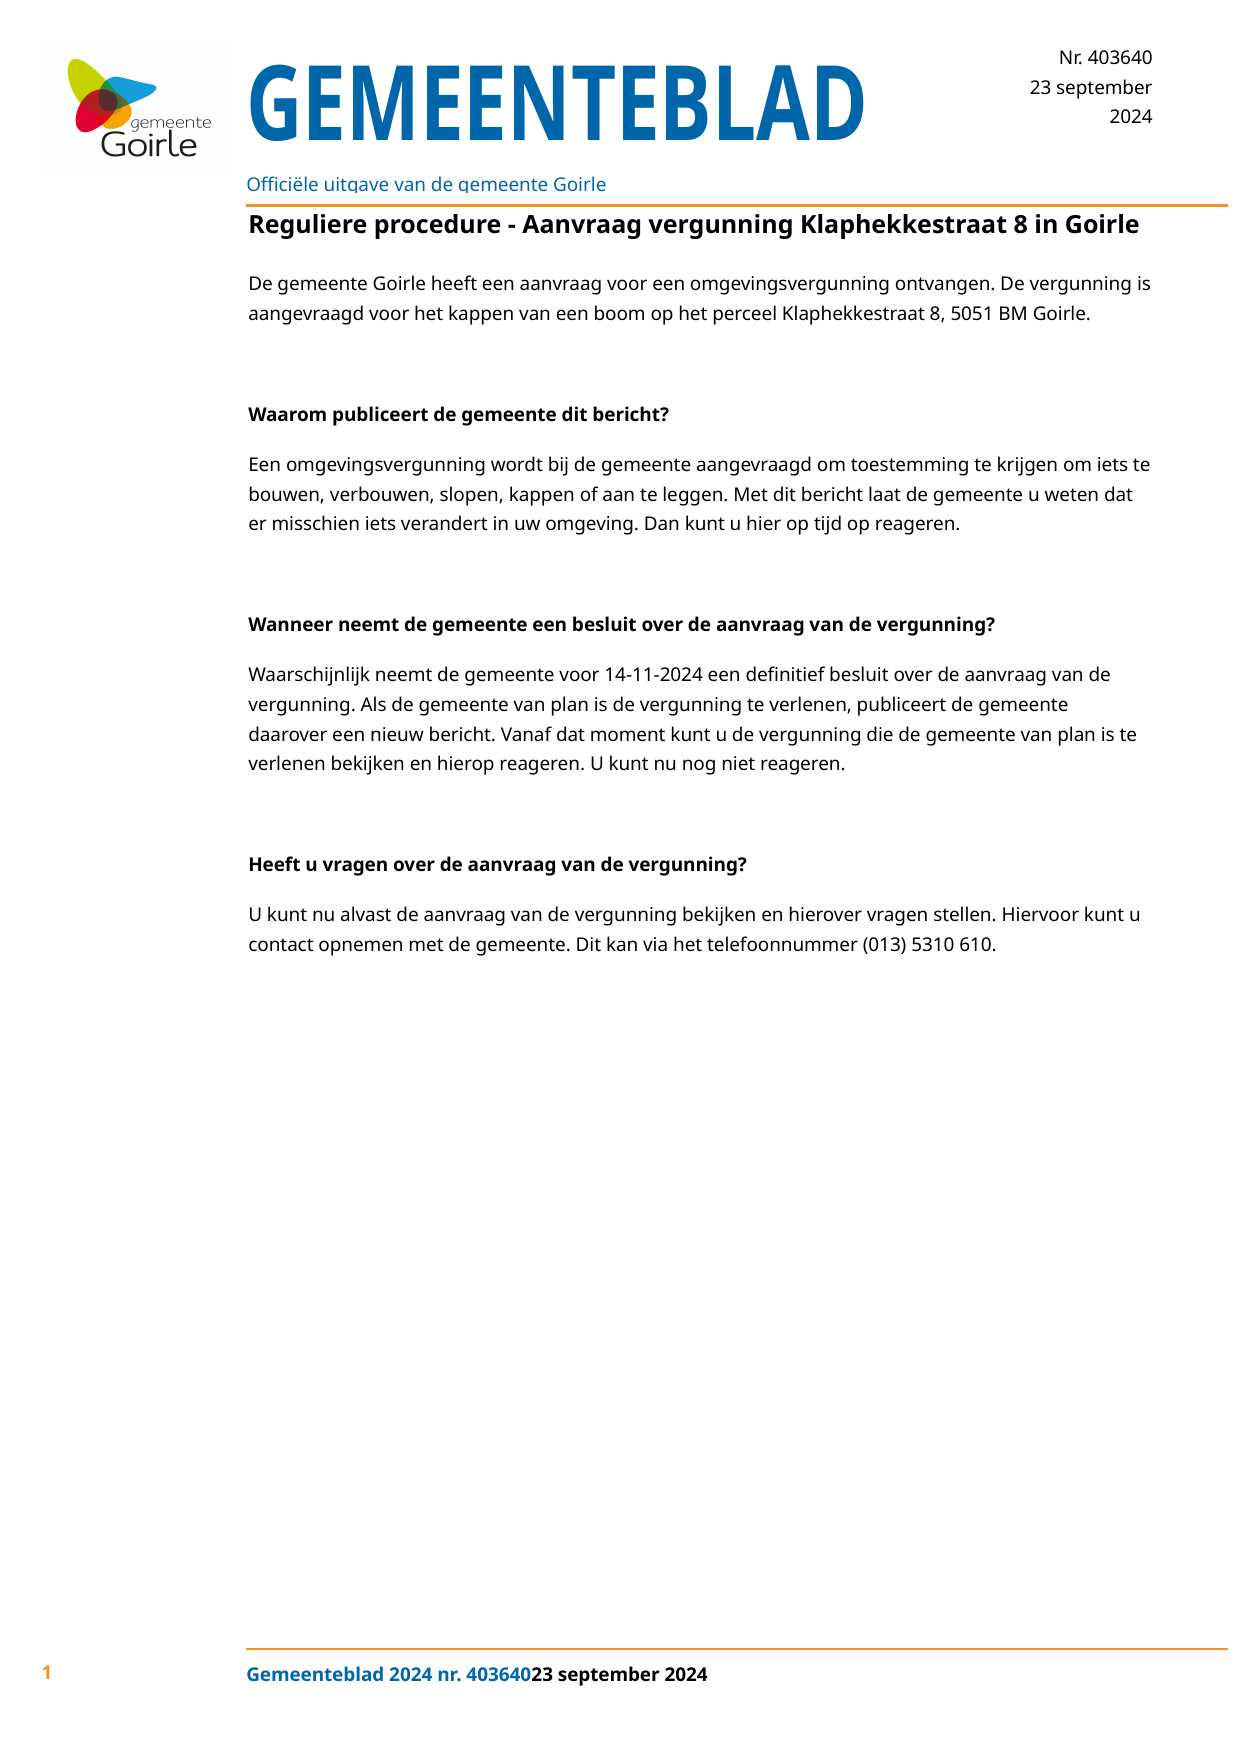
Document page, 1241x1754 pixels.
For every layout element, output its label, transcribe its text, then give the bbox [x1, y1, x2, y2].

text Reguliere procedure - Aanvraag vergunning Klaphekkestraat 8 in Goirle [248, 207, 1152, 241]
text Een omgevingsvergunning wordt bij de gemeente aangevraagd om toestemming te krijgen om iets te bouwen, verbouwen, slopen, kappen of aan te leggen. Met dit bericht laat de gemeente u weten dat er misschien iets verandert in uw omgeving. Dan kunt u hier op tijd op reageren. [248, 451, 1152, 536]
text Waarom publiceert de gemeente dit bericht? [248, 401, 1152, 426]
text De gemeente Goirle heeft een aanvraag voor een omgevingsvergunning ontvangen. De vergunning is aangevraagd voor het kappen van een boom op het perceel Klaphekkestraat 8, 5051 BM Goirle. [248, 270, 1152, 326]
text Waarschijnlijk neemt de gemeente voor 14-11-2024 een definitief besluit over de aanvraag van de vergunning. Als de gemeente van plan is de vergunning te verlenen, publiceert de gemeente daarover een nieuw bericht. Vanaf dat moment kunt u de vergunning die de gemeente van plan is te verlenen bekijken en hierop reageren. U kunt nu nog niet reageren. [248, 662, 1152, 776]
picture [41, 47, 231, 172]
text Wanneer neemt de gemeente een besluit over de aanvraag van de vergunning? [248, 611, 1152, 637]
text U kunt nu alvast de aanvraag van de vergunning bekijken en hierover vragen stellen. Hiervoor kunt u contact opnemen met de gemeente. Dit kan via het telefoonnummer (013) 5310 610. [248, 902, 1152, 957]
text Heeft u vragen over de aanvraag van de vergunning? [248, 851, 1152, 877]
